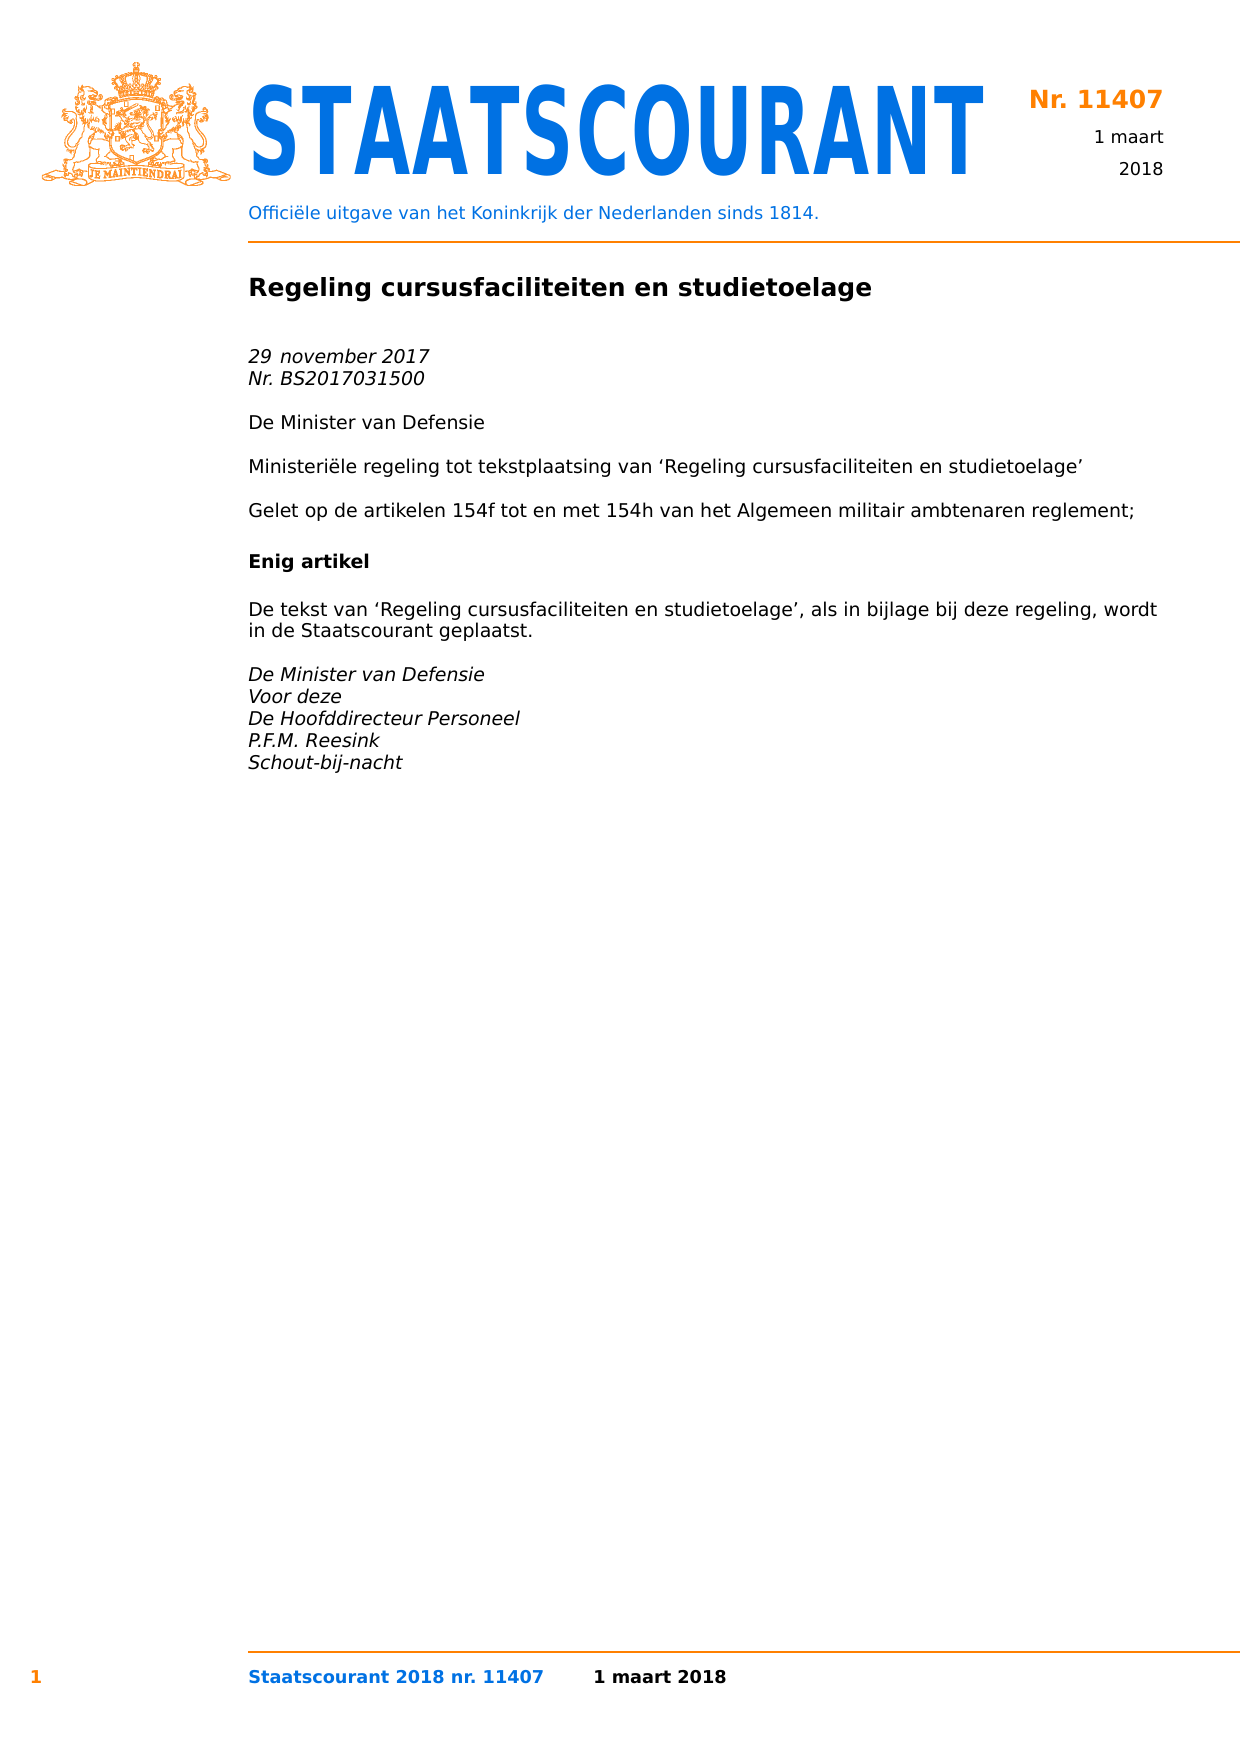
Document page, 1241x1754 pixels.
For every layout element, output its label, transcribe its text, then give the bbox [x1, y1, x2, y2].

table_cell Officiële uitgave van het Koninkrijk der Nederlanden sinds 1814. [248, 203, 1240, 241]
subtitle Enig artikel [248, 551, 1163, 573]
text De Minister van Defensie [248, 412, 1163, 434]
text Nr. BS2017031500 [248, 368, 1163, 390]
text Gelet op de artikelen 154f tot en met 154h van het Algemeen militair ambtenaren reglement; [248, 499, 1163, 521]
text 29 november 2017 [248, 346, 1163, 368]
text Ministeriële regeling tot tekstplaatsing van ‘Regeling cursusfaciliteiten en studietoelage’ [248, 456, 1163, 478]
table_header [25, 62, 248, 241]
table_cell 2018 [998, 153, 1240, 203]
subtitle Regeling cursusfaciliteiten en studietoelage [248, 273, 1163, 302]
table_header STAATSCOURANT [248, 62, 998, 203]
picture [41, 62, 231, 186]
table_header Nr. 11407 [998, 62, 1240, 121]
text De Minister van Defensie Voor deze De Hoofddirecteur Personeel P.F.M. Reesink Schout-bij-nacht [248, 664, 1163, 774]
table_cell 1 maart [998, 121, 1240, 153]
text De tekst van ‘Regeling cursusfaciliteiten en studietoelage’, als in bijlage bij deze regeling, wordt in de Staatscourant geplaatst. [248, 598, 1163, 642]
